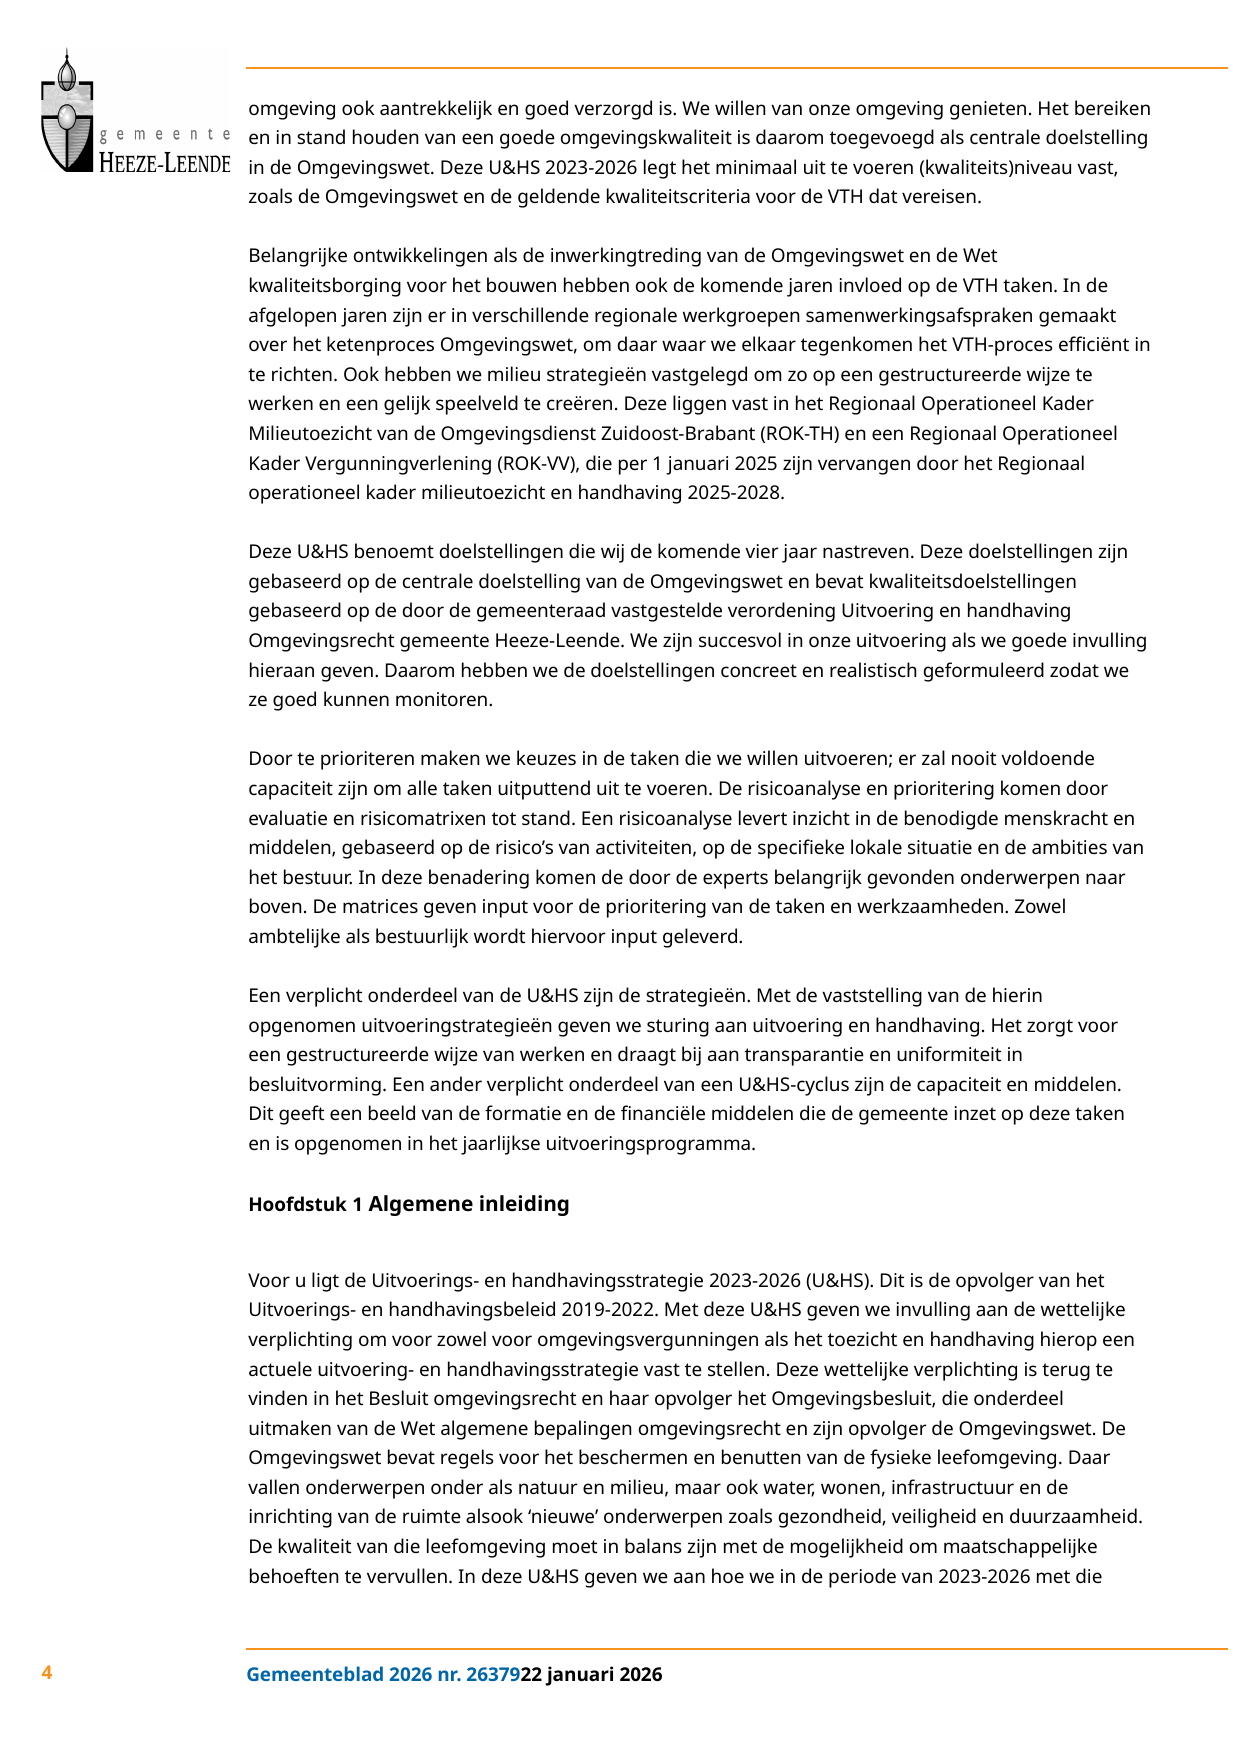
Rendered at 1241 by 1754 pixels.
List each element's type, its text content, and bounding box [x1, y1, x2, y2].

text Deze U&HS benoemt doelstellingen die wij de komende vier jaar nastreven. Deze doelstellingen zijn gebaseerd op de centrale doelstelling van de Omgevingswet en bevat kwaliteitsdoelstellingen gebaseerd op de door de gemeenteraad vastgestelde verordening Uitvoering en handhaving Omgevingsrecht gemeente Heeze-Leende. We zijn succesvol in onze uitvoering als we goede invulling hieraan geven. Daarom hebben we de doelstellingen concreet en realistisch geformuleerd zodat we ze goed kunnen monitoren. [248, 538, 1152, 712]
picture [41, 47, 231, 172]
text Hoofdstuk 1 Algemene inleiding [248, 1189, 1152, 1218]
text Door te prioriteren maken we keuzes in de taken die we willen uitvoeren; er zal nooit voldoende capaciteit zijn om alle taken uitputtend uit te voeren. De risicoanalyse en prioritering komen door evaluatie en risicomatrixen tot stand. Een risicoanalyse levert inzicht in de benodigde menskracht en middelen, gebaseerd op de risico’s van activiteiten, op de specifieke lokale situatie en de ambities van het bestuur. In deze benadering komen de door de experts belangrijk gevonden onderwerpen naar boven. De matrices geven input voor de prioritering van de taken en werkzaamheden. Zowel ambtelijke als bestuurlijk wordt hiervoor input geleverd. [248, 746, 1152, 949]
text Belangrijke ontwikkelingen als de inwerkingtreding van de Omgevingswet en de Wet kwaliteitsborging voor het bouwen hebben ook de komende jaren invloed op de VTH taken. In de afgelopen jaren zijn er in verschillende regionale werkgroepen samenwerkingsafspraken gemaakt over het ketenproces Omgevingswet, om daar waar we elkaar tegenkomen het VTH-proces efficiënt in te richten. Ook hebben we milieu strategieën vastgelegd om zo op een gestructureerde wijze te werken en een gelijk speelveld te creëren. Deze liggen vast in het Regionaal Operationeel Kader Milieutoezicht van de Omgevingsdienst Zuidoost-Brabant (ROK-TH) en een Regionaal Operationeel Kader Vergunningverlening (ROK-VV), die per 1 januari 2025 zijn vervangen door het Regionaal operationeel kader milieutoezicht en handhaving 2025-2028. [248, 243, 1152, 505]
text Een verplicht onderdeel van de U&HS zijn de strategieën. Met de vaststelling van de hierin opgenomen uitvoeringstrategieën geven we sturing aan uitvoering en handhaving. Het zorgt voor een gestructureerde wijze van werken en draagt bij aan transparantie en uniformiteit in besluitvorming. Een ander verplicht onderdeel van een U&HS-cyclus zijn de capaciteit en middelen. Dit geeft een beeld van de formatie en de financiële middelen die de gemeente inzet op deze taken en is opgenomen in het jaarlijkse uitvoeringsprogramma. [248, 982, 1152, 1156]
text Voor u ligt de Uitvoerings- en handhavingsstrategie 2023-2026 (U&HS). Dit is de opvolger van het Uitvoerings- en handhavingsbeleid 2019-2022. Met deze U&HS geven we invulling aan de wettelijke verplichting om voor zowel voor omgevingsvergunningen als het toezicht en handhaving hierop een actuele uitvoering- en handhavingsstrategie vast te stellen. Deze wettelijke verplichting is terug te vinden in het Besluit omgevingsrecht en haar opvolger het Omgevingsbesluit, die onderdeel uitmaken van de Wet algemene bepalingen omgevingsrecht en zijn opvolger de Omgevingswet. De Omgevingswet bevat regels voor het beschermen en benutten van de fysieke leefomgeving. Daar vallen onderwerpen onder als natuur en milieu, maar ook water, wonen, infrastructuur en de inrichting van de ruimte alsook ‘nieuwe’ onderwerpen zoals gezondheid, veiligheid en duurzaamheid. De kwaliteit van die leefomgeving moet in balans zijn met de mogelijkheid om maatschappelijke behoeften te vervullen. In deze U&HS geven we aan hoe we in de periode van 2023-2026 met die [248, 1267, 1152, 1589]
text omgeving ook aantrekkelijk en goed verzorgd is. We willen van onze omgeving genieten. Het bereiken en in stand houden van een goede omgevingskwaliteit is daarom toegevoegd als centrale doelstelling in de Omgevingswet. Deze U&HS 2023-2026 legt het minimaal uit te voeren (kwaliteits)niveau vast, zoals de Omgevingswet en de geldende kwaliteitscriteria voor de VTH dat vereisen. [248, 95, 1152, 209]
